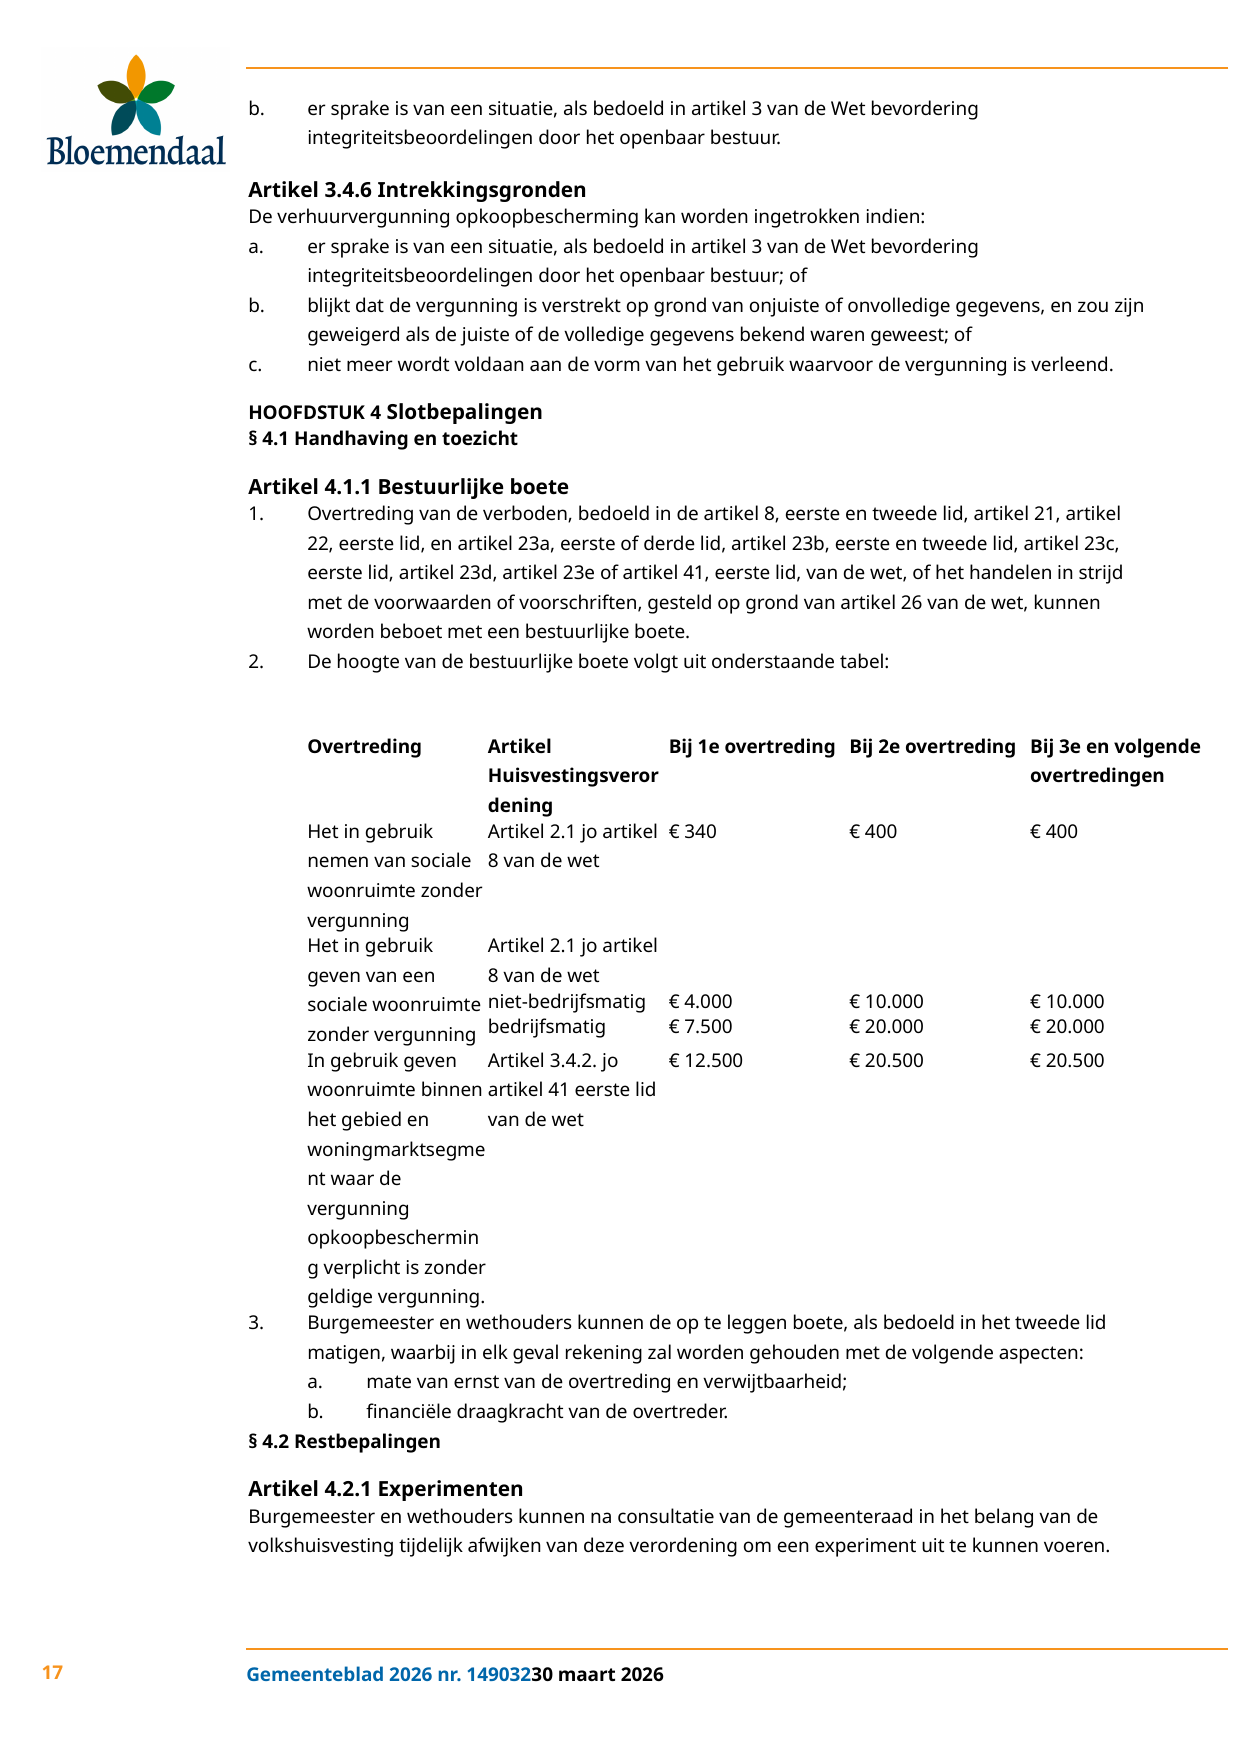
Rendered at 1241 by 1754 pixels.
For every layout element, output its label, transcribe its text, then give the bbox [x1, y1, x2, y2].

table_cell € 400 [849, 818, 1030, 932]
text Artikel 3.4.6 Intrekkingsgronden [248, 175, 1152, 203]
table_cell In gebruik geven woonruimte binnen het gebied en woningmarktsegment waar de vergunning opkoopbescherming verplicht is zonder geldige vergunning. [307, 1047, 488, 1309]
text Artikel 4.2.1 Experimenten [248, 1474, 1152, 1503]
table_cell Artikel 3.4.2. jo artikel 41 eerste lid van de wet [488, 1047, 668, 1309]
table_cell Artikel 2.1 jo artikel 8 van de wet [488, 933, 668, 988]
list Overtreding van de verboden, bedoeld in de artikel 8, eerste en tweede lid, artikel 21, artikel 22, eerste lid, en artikel 23a, eerste of derde lid, artikel 23b, eerste en tweede lid, artikel 23c, eerste lid, artikel 23d, artikel 23e of artikel 41, eerste lid, van de wet, of het handelen in strijd met de voorwaarden of voorschriften, gesteld op grond van artikel 26 van de wet, kunnen worden beboet met een bestuurlijke boete. [248, 500, 1152, 644]
table_cell € 7.500 [669, 1014, 849, 1047]
text § 4.2 Restbepalingen [248, 1428, 1152, 1453]
text § 4.1 Handhaving en toezicht [248, 425, 1152, 451]
list De hoogte van de bestuurlijke boete volgt uit onderstaande tabel: [248, 648, 1152, 674]
table_cell € 20.500 [849, 1047, 1030, 1309]
table_cell Artikel 2.1 jo artikel 8 van de wet [488, 818, 668, 932]
list er sprake is van een situatie, als bedoeld in artikel 3 van de Wet bevordering integriteitsbeoordelingen door het openbaar bestuur; of [248, 233, 1152, 288]
table_cell € 20.000 [849, 1014, 1030, 1047]
table_cell [1030, 933, 1211, 988]
table_cell bedrijfsmatig [488, 1014, 668, 1047]
table_cell [849, 933, 1030, 988]
list er sprake is van een situatie, als bedoeld in artikel 3 van de Wet bevordering integriteitsbeoordelingen door het openbaar bestuur. [248, 95, 1152, 150]
table_cell Overtreding [307, 733, 488, 818]
list mate van ernst van de overtreding en verwijtbaarheid; [307, 1369, 1152, 1394]
table_header [669, 708, 849, 733]
table_cell € 12.500 [669, 1047, 849, 1309]
table_cell niet-bedrijfsmatig [488, 988, 668, 1013]
list blijkt dat de vergunning is verstrekt op grond van onjuiste of onvolledige gegevens, en zou zijn geweigerd als de juiste of de volledige gegevens bekend waren geweest; of [248, 292, 1152, 347]
table_header [849, 708, 1030, 733]
table_cell € 20.500 [1030, 1047, 1211, 1309]
text De verhuurvergunning opkoopbescherming kan worden ingetrokken indien: [248, 203, 1152, 229]
list financiële draagkracht van de overtreder. [307, 1398, 1152, 1424]
table_cell [669, 933, 849, 988]
table_cell Bij 1e overtreding [669, 733, 849, 818]
table_header [488, 708, 668, 733]
table_cell Het in gebruik geven van een sociale woonruimte zonder vergunning [307, 933, 488, 1047]
table_cell € 10.000 [849, 988, 1030, 1013]
table_cell € 20.000 [1030, 1014, 1211, 1047]
table_cell Het in gebruik nemen van sociale woonruimte zonder vergunning [307, 818, 488, 932]
list niet meer wordt voldaan aan de vorm van het gebruik waarvoor de vergunning is verleend. [248, 351, 1152, 377]
table_cell Bij 2e overtreding [849, 733, 1030, 818]
text Burgemeester en wethouders kunnen na consultatie van de gemeenteraad in het belang van de volkshuisvesting tijdelijk afwijken van deze verordening om een experiment uit te kunnen voeren. [248, 1503, 1152, 1558]
table_cell Artikel Huisvestingsverordening [488, 733, 668, 818]
table_header [1030, 708, 1211, 733]
list Burgemeester en wethouders kunnen de op te leggen boete, als bedoeld in het tweede lid matigen, waarbij in elk geval rekening zal worden gehouden met de volgende aspecten: [248, 1309, 1152, 1365]
table_cell Bij 3e en volgende overtredingen [1030, 733, 1211, 818]
table_header [307, 708, 488, 733]
picture [41, 47, 231, 172]
text HOOFDSTUK 4 Slotbepalingen [248, 397, 1152, 425]
table_cell € 10.000 [1030, 988, 1211, 1013]
table_cell € 4.000 [669, 988, 849, 1013]
table_cell € 340 [669, 818, 849, 932]
text Artikel 4.1.1 Bestuurlijke boete [248, 472, 1152, 500]
table_cell € 400 [1030, 818, 1211, 932]
